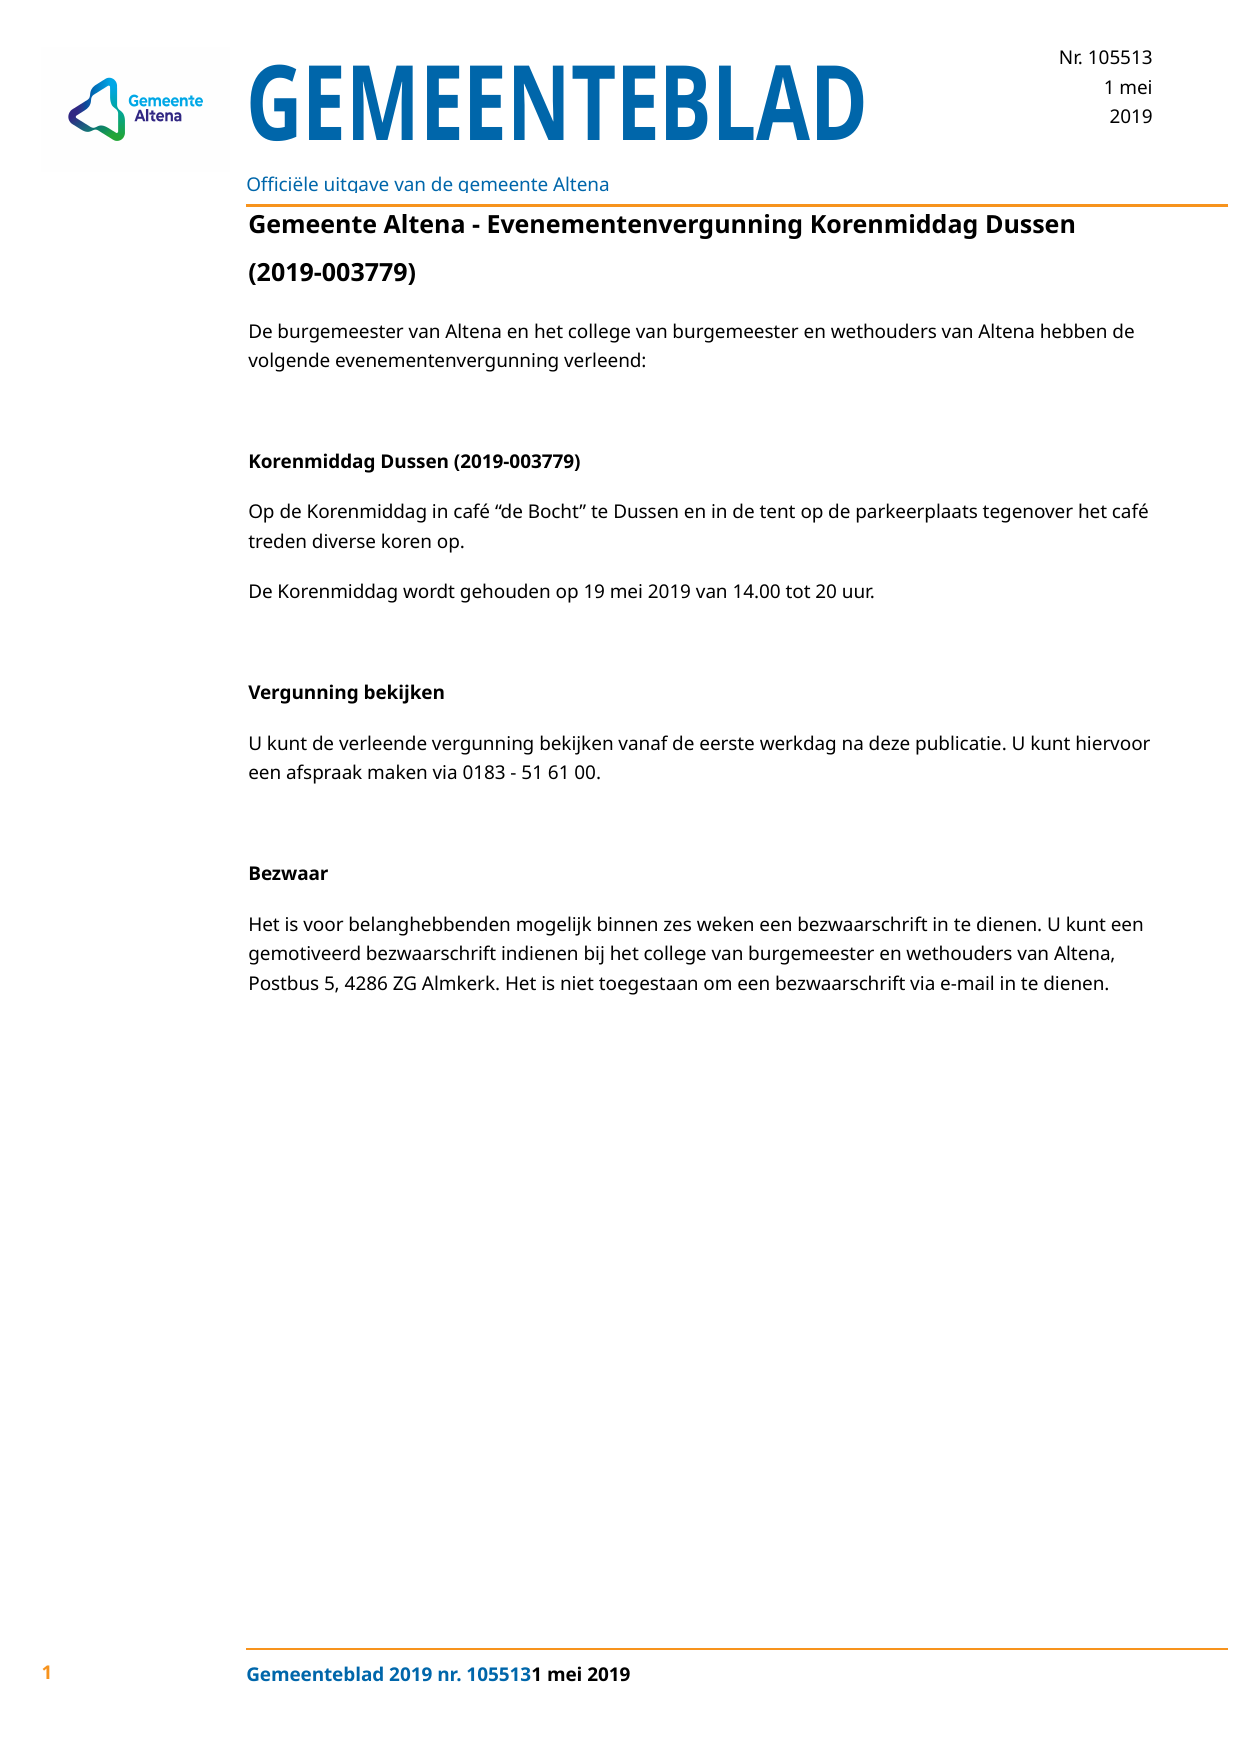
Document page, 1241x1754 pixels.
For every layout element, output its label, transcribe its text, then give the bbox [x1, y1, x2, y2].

text Het is voor belanghebbenden mogelijk binnen zes weken een bezwaarschrift in te dienen. U kunt een gemotiveerd bezwaarschrift indienen bij het college van burgemeester en wethouders van Altena, Postbus 5, 4286 ZG Almkerk. Het is niet toegestaan om een bezwaarschrift via e-mail in te dienen. [248, 911, 1152, 996]
text U kunt de verleende vergunning bekijken vanaf de eerste werkdag na deze publicatie. U kunt hiervoor een afspraak maken via 0183 - 51 61 00. [248, 730, 1152, 785]
text Vergunning bekijken [248, 679, 1152, 705]
text De Korenmiddag wordt gehouden op 19 mei 2019 van 14.00 tot 20 uur. [248, 579, 1152, 604]
text Op de Korenmiddag in café “de Bocht” te Dussen en in de tent op de parkeerplaats tegenover het café treden diverse koren op. [248, 499, 1152, 554]
text De burgemeester van Altena en het college van burgemeester en wethouders van Altena hebben de volgende evenementenvergunning verleend: [248, 318, 1152, 373]
text Korenmiddag Dussen (2019-003779) [248, 448, 1152, 474]
text Gemeente Altena - Evenementenvergunning Korenmiddag Dussen (2019-003779) [248, 207, 1152, 288]
text Bezwaar [248, 860, 1152, 886]
picture [41, 47, 231, 172]
